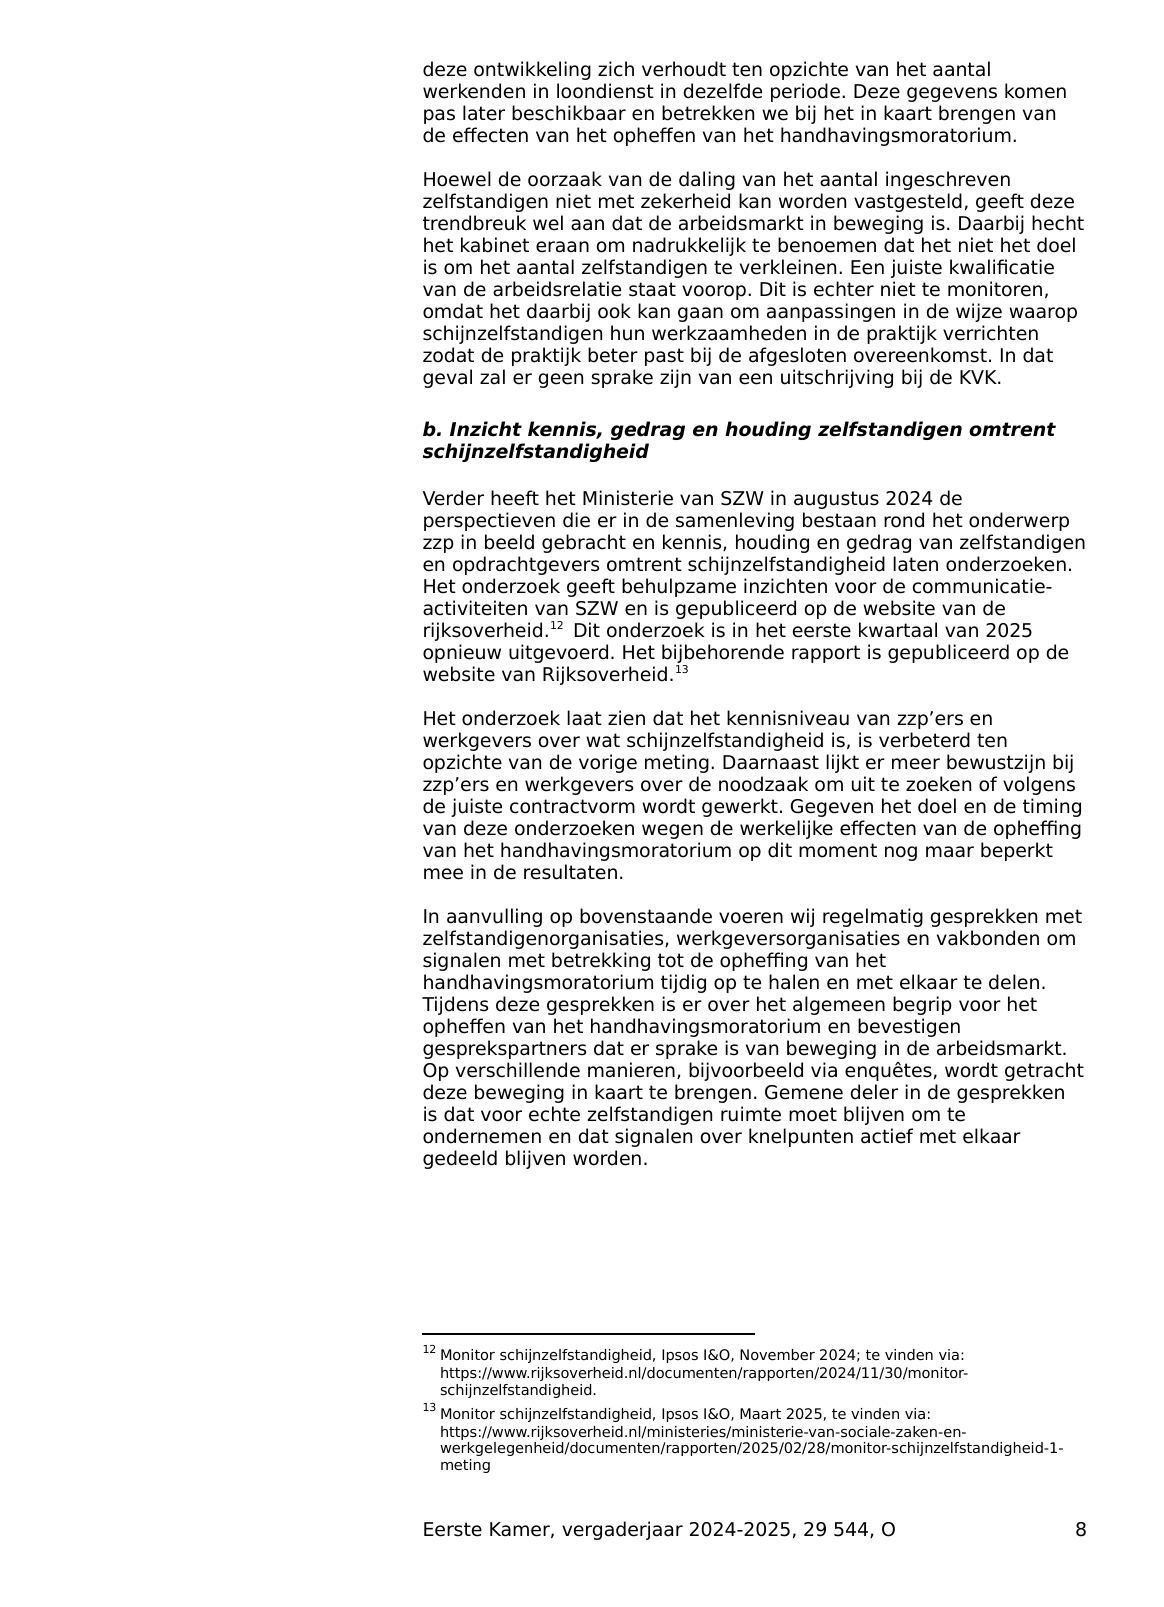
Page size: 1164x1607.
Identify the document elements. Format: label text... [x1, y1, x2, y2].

text deze ontwikkeling zich verhoudt ten opzichte van het aantal werkenden in loondienst in dezelfde periode. Deze gegevens komen pas later beschikbaar en betrekken we bij het in kaart brengen van de effecten van het opheffen van het handhavingsmoratorium. [422, 59, 1087, 147]
text In aanvulling op bovenstaande voeren wij regelmatig gesprekken met zelfstandigenorganisaties, werkgeversorganisaties en vakbonden om signalen met betrekking tot de opheffing van het handhavingsmoratorium tijdig op te halen en met elkaar te delen. Tijdens deze gesprekken is er over het algemeen begrip voor het opheffen van het handhavingsmoratorium en bevestigen gesprekspartners dat er sprake is van beweging in de arbeidsmarkt. Op verschillende manieren, bijvoorbeeld via enquêtes, wordt getracht deze beweging in kaart te brengen. Gemene deler in de gesprekken is dat voor echte zelfstandigen ruimte moet blijven om te ondernemen en dat signalen over knelpunten actief met elkaar gedeeld blijven worden. [422, 906, 1087, 1170]
text Het onderzoek laat zien dat het kennisniveau van zzp’ers en werkgevers over wat schijnzelfstandigheid is, is verbeterd ten opzichte van de vorige meting. Daarnaast lijkt er meer bewustzijn bij zzp’ers en werkgevers over de noodzaak om uit te zoeken of volgens de juiste contractvorm wordt gewerkt. Gegeven het doel en de timing van deze onderzoeken wegen de werkelijke effecten van de opheffing van het handhavingsmoratorium op dit moment nog maar beperkt mee in de resultaten. [422, 708, 1087, 884]
subtitle b. Inzicht kennis, gedrag en houding zelfstandigen omtrent schijnzelfstandigheid [422, 419, 1087, 463]
text Monitor schijnzelfstandigheid, Ipsos I&O, November 2024; te vinden via: https://www.rijksoverheid.nl/documenten/rapporten/2024/11/30/monitor-schijnzelfstandigheid. [422, 1343, 1087, 1399]
text Monitor schijnzelfstandigheid, Ipsos I&O, Maart 2025, te vinden via: https://www.rijksoverheid.nl/ministeries/ministerie-van-sociale-zaken-en-werkgelegenheid/documenten/rapporten/2025/02/28/monitor-schijnzelfstandigheid-1-meting [422, 1402, 1087, 1474]
text Hoewel de oorzaak van de daling van het aantal ingeschreven zelfstandigen niet met zekerheid kan worden vastgesteld, geeft deze trendbreuk wel aan dat de arbeidsmarkt in beweging is. Daarbij hecht het kabinet eraan om nadrukkelijk te benoemen dat het niet het doel is om het aantal zelfstandigen te verkleinen. Een juiste kwalificatie van de arbeidsrelatie staat voorop. Dit is echter niet te monitoren, omdat het daarbij ook kan gaan om aanpassingen in de wijze waarop schijnzelfstandigen hun werkzaamheden in de praktijk verrichten zodat de praktijk beter past bij de afgesloten overeenkomst. In dat geval zal er geen sprake zijn van een uitschrijving bij de KVK. [422, 169, 1087, 389]
text Verder heeft het Ministerie van SZW in augustus 2024 de perspectieven die er in de samenleving bestaan rond het onderwerp zzp in beeld gebracht en kennis, houding en gedrag van zelfstandigen en opdrachtgevers omtrent schijnzelfstandigheid laten onderzoeken. Het onderzoek geeft behulpzame inzichten voor de communicatie-activiteiten van SZW en is gepubliceerd op de website van de rijksoverheid. Dit onderzoek is in het eerste kwartaal van 2025 opnieuw uitgevoerd. Het bijbehorende rapport is gepubliceerd op de website van Rijksoverheid. [422, 488, 1087, 686]
